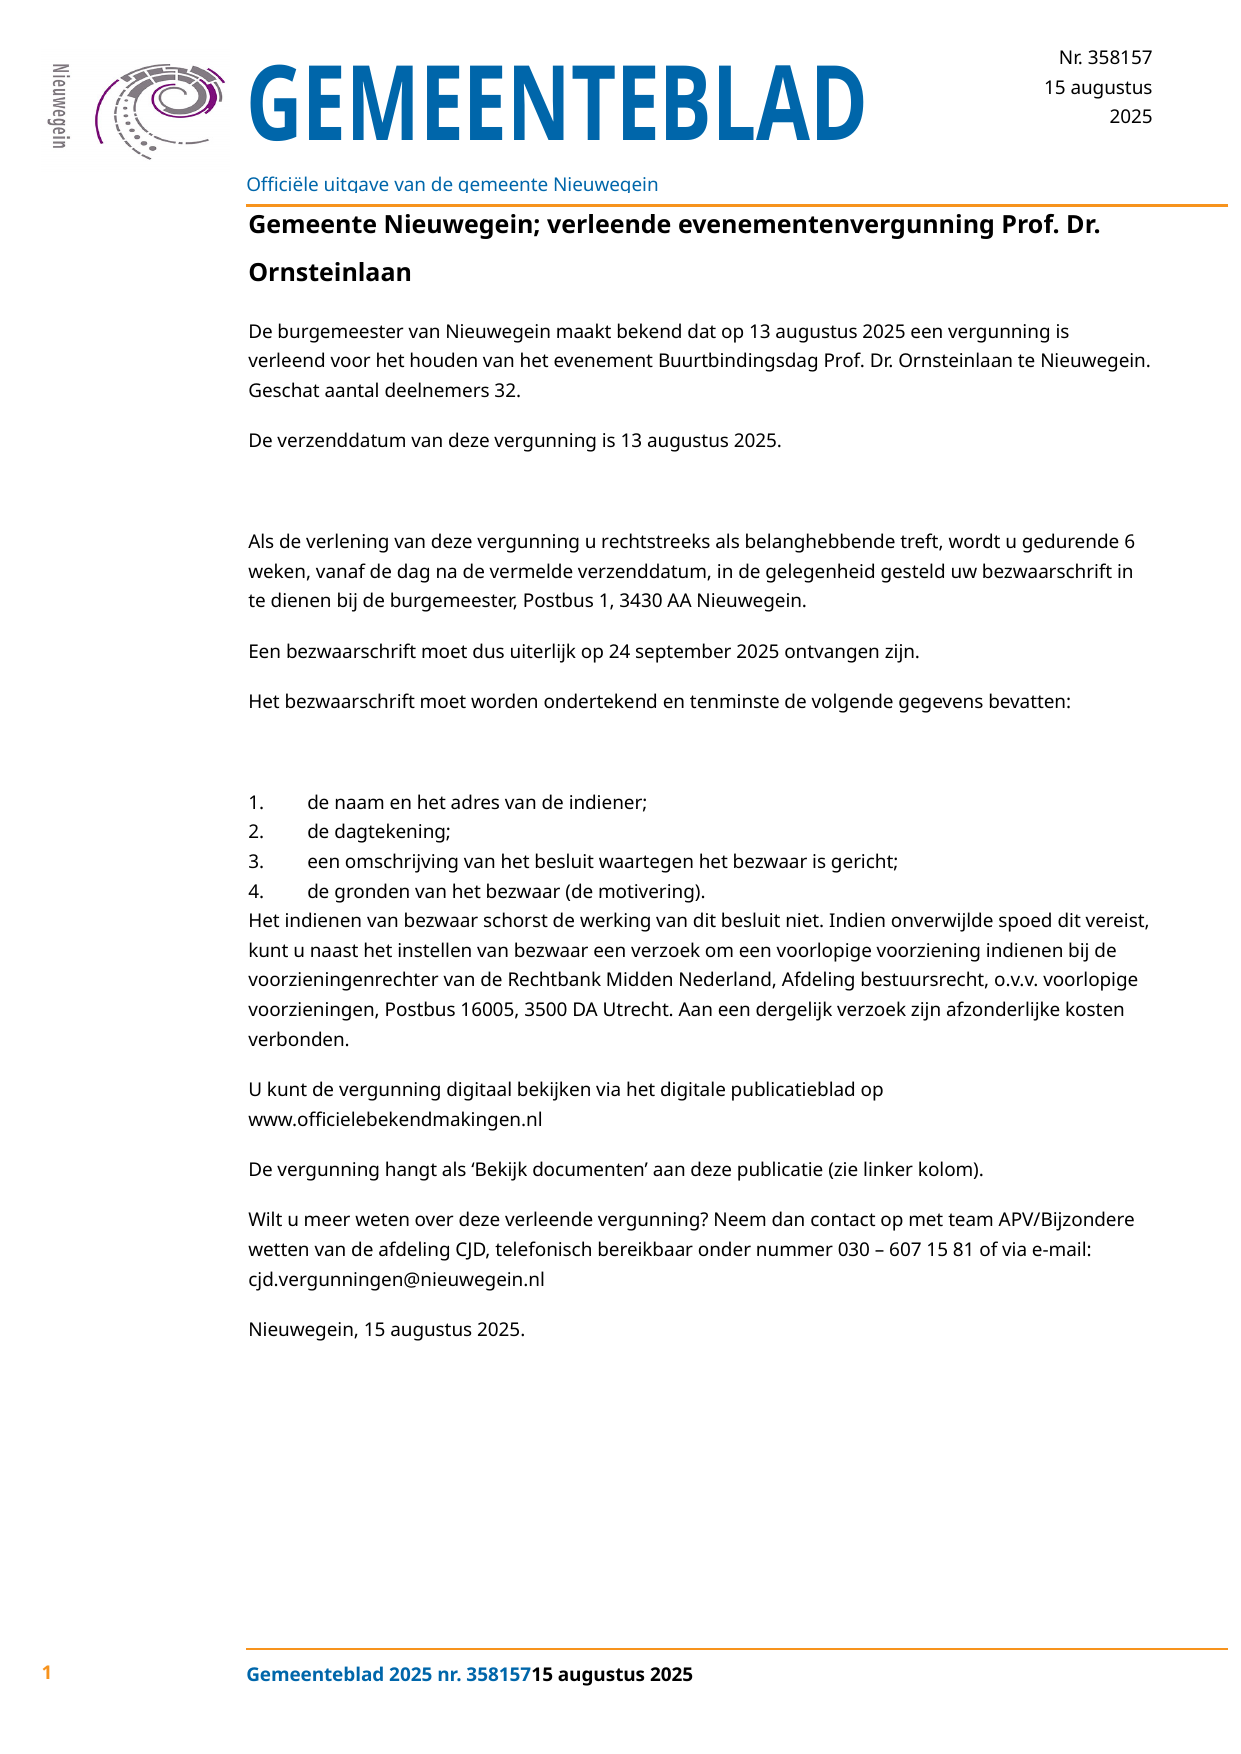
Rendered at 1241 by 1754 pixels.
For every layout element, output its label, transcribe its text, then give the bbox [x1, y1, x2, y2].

text Een bezwaarschrift moet dus uiterlijk op 24 september 2025 ontvangen zijn. [248, 638, 1152, 664]
text Als de verlening van deze vergunning u rechtstreeks als belanghebbende treft, wordt u gedurende 6 weken, vanaf de dag na de vermelde verzenddatum, in de gelegenheid gesteld uw bezwaarschrift in te dienen bij de burgemeester, Postbus 1, 3430 AA Nieuwegein. [248, 528, 1152, 613]
text Nieuwegein, 15 augustus 2025. [248, 1316, 1152, 1342]
list de dagtekening; [248, 819, 1152, 844]
list een omschrijving van het besluit waartegen het bezwaar is gericht; [248, 848, 1152, 874]
picture [41, 47, 231, 172]
list de gronden van het bezwaar (de motivering). [248, 878, 1152, 904]
text Wilt u meer weten over deze verleende vergunning? Neem dan contact op met team APV/Bijzondere wetten van de afdeling CJD, telefonisch bereikbaar onder nummer 030 – 607 15 81 of via e-mail: cjd.vergunningen@nieuwegein.nl [248, 1207, 1152, 1292]
text De verzenddatum van deze vergunning is 13 augustus 2025. [248, 427, 1152, 453]
list de naam en het adres van de indiener; [248, 789, 1152, 815]
text De vergunning hangt als ‘Bekijk documenten’ aan deze publicatie (zie linker kolom). [248, 1156, 1152, 1182]
text Het bezwaarschrift moet worden ondertekend en tenminste de volgende gegevens bevatten: [248, 688, 1152, 714]
text Het indienen van bezwaar schorst de werking van dit besluit niet. Indien onverwijlde spoed dit vereist, kunt u naast het instellen van bezwaar een verzoek om een voorlopige voorziening indienen bij de voorzieningenrechter van de Rechtbank Midden Nederland, Afdeling bestuursrecht, o.v.v. voorlopige voorzieningen, Postbus 16005, 3500 DA Utrecht. Aan een dergelijk verzoek zijn afzonderlijke kosten verbonden. [248, 907, 1152, 1052]
text De burgemeester van Nieuwegein maakt bekend dat op 13 augustus 2025 een vergunning is verleend voor het houden van het evenement Buurtbindingsdag Prof. Dr. Ornsteinlaan te Nieuwegein. Geschat aantal deelnemers 32. [248, 318, 1152, 403]
text U kunt de vergunning digitaal bekijken via het digitale publicatieblad op www.officielebekendmakingen.nl [248, 1076, 1152, 1132]
text Gemeente Nieuwegein; verleende evenementenvergunning Prof. Dr. Ornsteinlaan [248, 207, 1152, 288]
